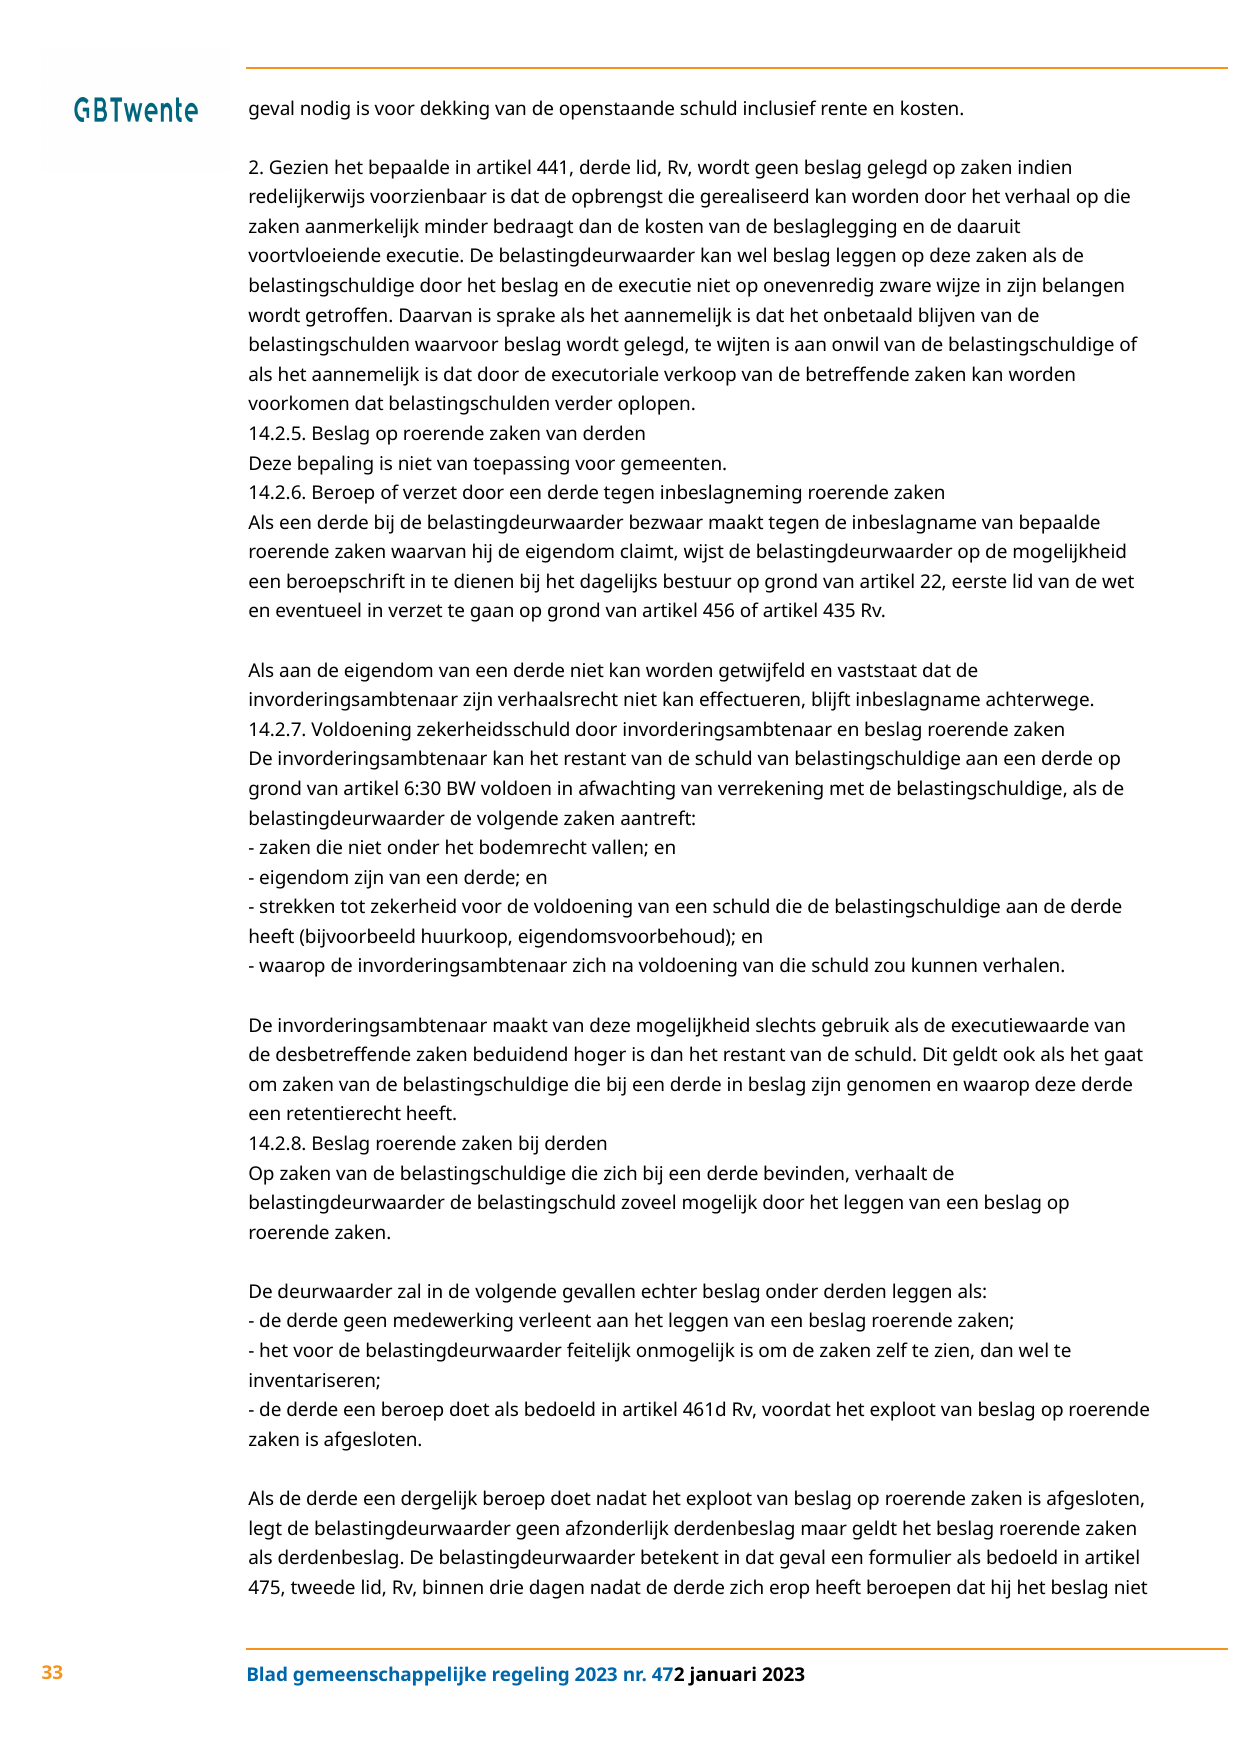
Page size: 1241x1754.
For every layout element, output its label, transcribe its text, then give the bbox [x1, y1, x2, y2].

picture [41, 47, 231, 172]
text De deurwaarder zal in de volgende gevallen echter beslag onder derden leggen als: [248, 1278, 1152, 1304]
text - het voor de belastingdeurwaarder feitelijk onmogelijk is om de zaken zelf te zien, dan wel te inventariseren; [248, 1337, 1152, 1393]
text 14.2.6. Beroep of verzet door een derde tegen inbeslagneming roerende zaken [248, 479, 1152, 505]
text geval nodig is voor dekking van de openstaande schuld inclusief rente en kosten. [248, 95, 1152, 121]
text De invorderingsambtenaar maakt van deze mogelijkheid slechts gebruik als de executiewaarde van de desbetreffende zaken beduidend hoger is dan het restant van de schuld. Dit geldt ook als het gaat om zaken van de belastingschuldige die bij een derde in beslag zijn genomen en waarop deze derde een retentierecht heeft. [248, 1012, 1152, 1126]
text - waarop de invorderingsambtenaar zich na voldoening van die schuld zou kunnen verhalen. [248, 953, 1152, 978]
text - de derde een beroep doet als bedoeld in artikel 461d Rv, voordat het exploot van beslag op roerende zaken is afgesloten. [248, 1396, 1152, 1452]
text - strekken tot zekerheid voor de voldoening van een schuld die de belastingschuldige aan de derde heeft (bijvoorbeeld huurkoop, eigendomsvoorbehoud); en [248, 893, 1152, 949]
text - de derde geen medewerking verleent aan het leggen van een beslag roerende zaken; [248, 1308, 1152, 1333]
text 2. Gezien het bepaalde in artikel 441, derde lid, Rv, wordt geen beslag gelegd op zaken indien redelijkerwijs voorzienbaar is dat de opbrengst die gerealiseerd kan worden door het verhaal op die zaken aanmerkelijk minder bedraagt dan de kosten van de beslaglegging en de daaruit voortvloeiende executie. De belastingdeurwaarder kan wel beslag leggen op deze zaken als de belastingschuldige door het beslag en de executie niet op onevenredig zware wijze in zijn belangen wordt getroffen. Daarvan is sprake als het aannemelijk is dat het onbetaald blijven van de belastingschulden waarvoor beslag wordt gelegd, te wijten is aan onwil van de belastingschuldige of als het aannemelijk is dat door de executoriale verkoop van de betreffende zaken kan worden voorkomen dat belastingschulden verder oplopen. [248, 154, 1152, 416]
text 14.2.5. Beslag op roerende zaken van derden [248, 420, 1152, 446]
text Op zaken van de belastingschuldige die zich bij een derde bevinden, verhaalt de belastingdeurwaarder de belastingschuld zoveel mogelijk door het leggen van een beslag op roerende zaken. [248, 1160, 1152, 1245]
text 14.2.8. Beslag roerende zaken bij derden [248, 1130, 1152, 1156]
text De invorderingsambtenaar kan het restant van de schuld van belastingschuldige aan een derde op grond van artikel 6:30 BW voldoen in afwachting van verrekening met de belastingschuldige, als de belastingdeurwaarder de volgende zaken aantreft: [248, 746, 1152, 831]
text Als aan de eigendom van een derde niet kan worden getwijfeld en vaststaat dat de invorderingsambtenaar zijn verhaalsrecht niet kan effectueren, blijft inbeslagname achterwege. [248, 657, 1152, 712]
text - eigendom zijn van een derde; en [248, 864, 1152, 890]
text Als een derde bij de belastingdeurwaarder bezwaar maakt tegen de inbeslagname van bepaalde roerende zaken waarvan hij de eigendom claimt, wijst de belastingdeurwaarder op de mogelijkheid een beroepschrift in te dienen bij het dagelijks bestuur op grond van artikel 22, eerste lid van de wet en eventueel in verzet te gaan op grond van artikel 456 of artikel 435 Rv. [248, 509, 1152, 623]
text Deze bepaling is niet van toepassing voor gemeenten. [248, 450, 1152, 476]
text 14.2.7. Voldoening zekerheidsschuld door invorderingsambtenaar en beslag roerende zaken [248, 716, 1152, 742]
text Als de derde een dergelijk beroep doet nadat het exploot van beslag op roerende zaken is afgesloten, legt de belastingdeurwaarder geen afzonderlijk derdenbeslag maar geldt het beslag roerende zaken als derdenbeslag. De belastingdeurwaarder betekent in dat geval een formulier als bedoeld in artikel 475, tweede lid, Rv, binnen drie dagen nadat de derde zich erop heeft beroepen dat hij het beslag niet [248, 1485, 1152, 1600]
text - zaken die niet onder het bodemrecht vallen; en [248, 834, 1152, 860]
